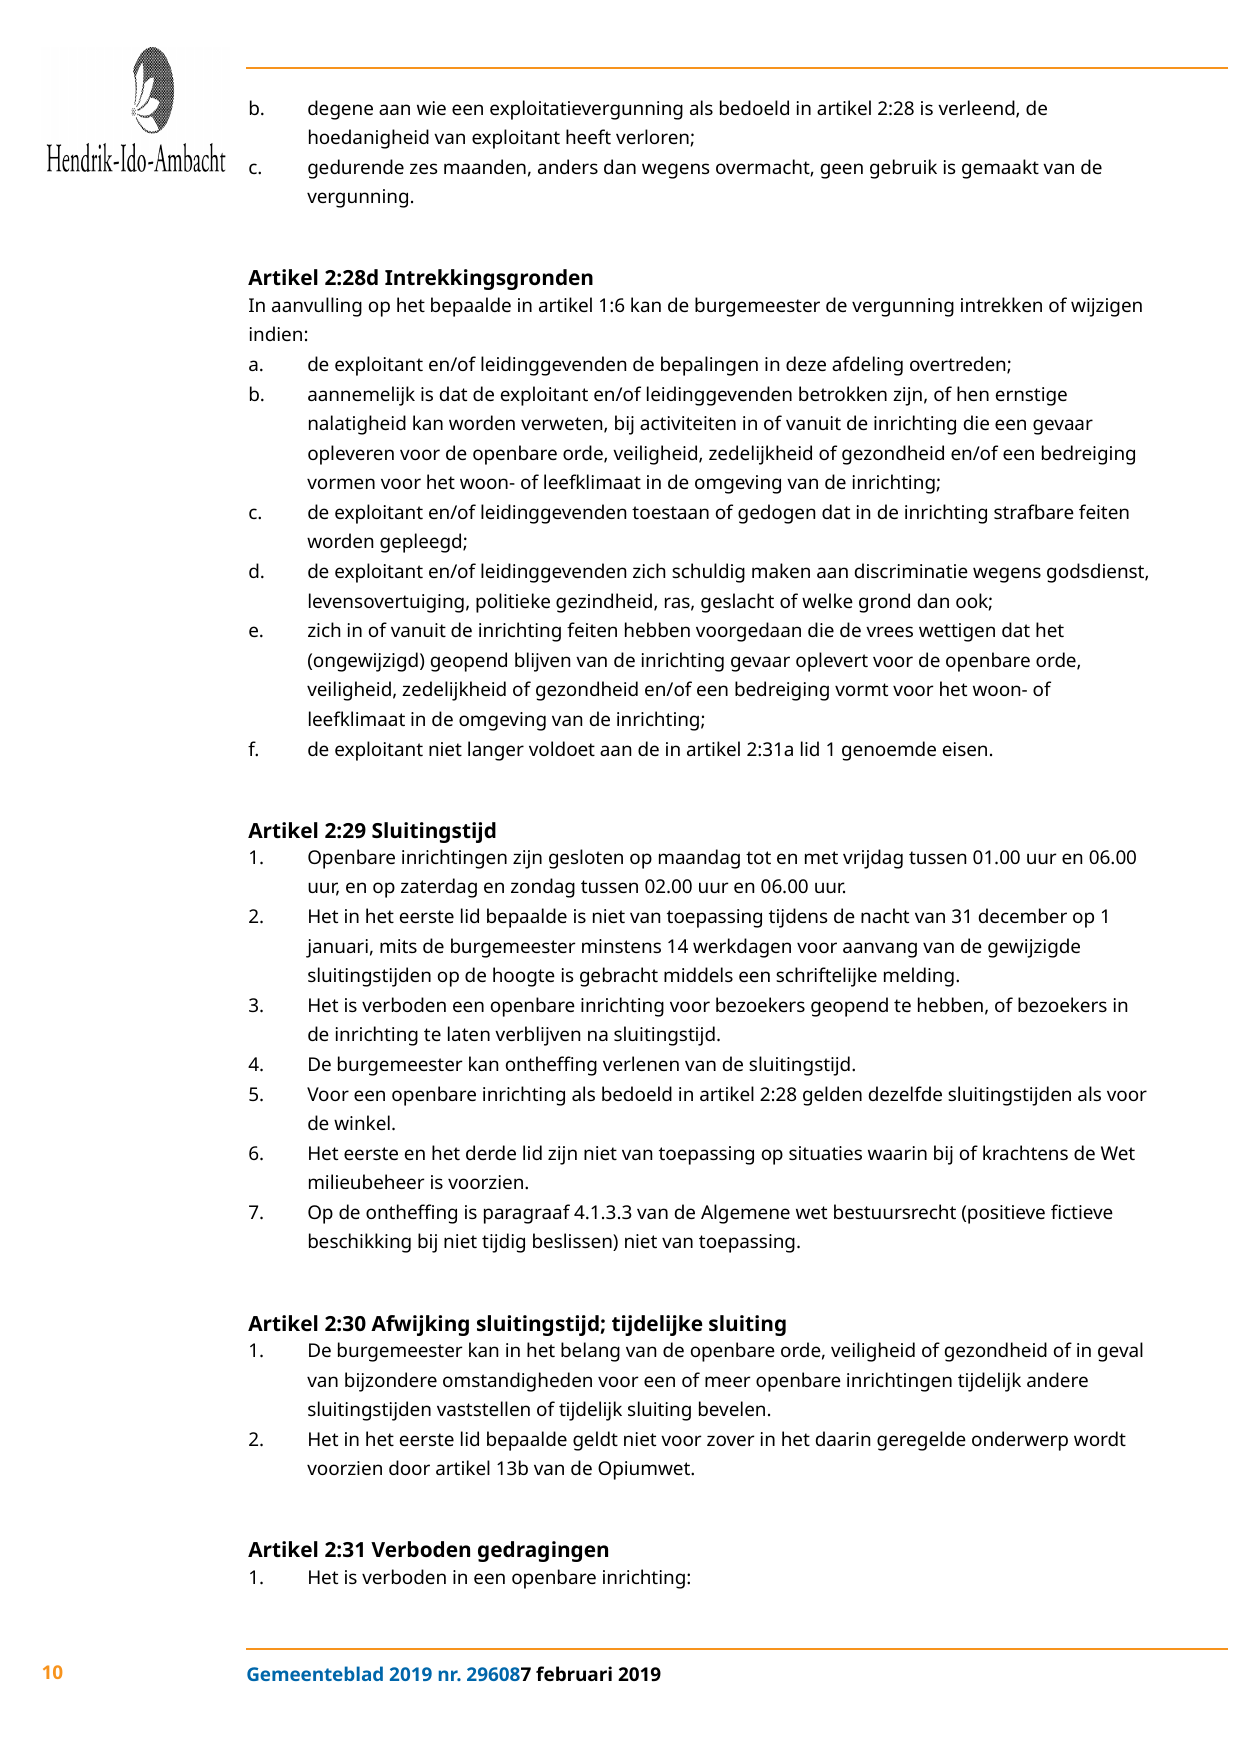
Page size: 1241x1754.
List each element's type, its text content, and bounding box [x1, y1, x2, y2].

list aannemelijk is dat de exploitant en/of leidinggevenden betrokken zijn, of hen ernstige nalatigheid kan worden verweten, bij activiteiten in of vanuit de inrichting die een gevaar opleveren voor de openbare orde, veiligheid, zedelijkheid of gezondheid en/of een bedreiging vormen voor het woon- of leefklimaat in de omgeving van de inrichting; [248, 381, 1152, 495]
text Artikel 2:28d Intrekkingsgronden [248, 263, 1152, 292]
list zich in of vanuit de inrichting feiten hebben voorgedaan die de vrees wettigen dat het (ongewijzigd) geopend blijven van de inrichting gevaar oplevert voor de openbare orde, veiligheid, zedelijkheid of gezondheid en/of een bedreiging vormt voor het woon- of leefklimaat in de omgeving van de inrichting; [248, 617, 1152, 732]
list Het in het eerste lid bepaalde geldt niet voor zover in het daarin geregelde onderwerp wordt voorzien door artikel 13b van de Opiumwet. [248, 1426, 1152, 1481]
list gedurende zes maanden, anders dan wegens overmacht, geen gebruik is gemaakt van de vergunning. [248, 154, 1152, 209]
list Het eerste en het derde lid zijn niet van toepassing op situaties waarin bij of krachtens de Wet milieubeheer is voorzien. [248, 1140, 1152, 1195]
list de exploitant en/of leidinggevenden de bepalingen in deze afdeling overtreden; [248, 351, 1152, 377]
text Artikel 2:30 Afwijking sluitingstijd; tijdelijke sluiting [248, 1309, 1152, 1337]
list Het in het eerste lid bepaalde is niet van toepassing tijdens de nacht van 31 december op 1 januari, mits de burgemeester minstens 14 werkdagen voor aanvang van de gewijzigde sluitingstijden op de hoogte is gebracht middels een schriftelijke melding. [248, 903, 1152, 988]
list Het is verboden in een openbare inrichting: [248, 1564, 1152, 1590]
list de exploitant en/of leidinggevenden toestaan of gedogen dat in de inrichting strafbare feiten worden gepleegd; [248, 499, 1152, 554]
list de exploitant en/of leidinggevenden zich schuldig maken aan discriminatie wegens godsdienst, levensovertuiging, politieke gezindheid, ras, geslacht of welke grond dan ook; [248, 558, 1152, 613]
list Het is verboden een openbare inrichting voor bezoekers geopend te hebben, of bezoekers in de inrichting te laten verblijven na sluitingstijd. [248, 992, 1152, 1047]
list De burgemeester kan in het belang van de openbare orde, veiligheid of gezondheid of in geval van bijzondere omstandigheden voor een of meer openbare inrichtingen tijdelijk andere sluitingstijden vaststellen of tijdelijk sluiting bevelen. [248, 1337, 1152, 1422]
list Op de ontheffing is paragraaf 4.1.3.3 van de Algemene wet bestuursrecht (positieve fictieve beschikking bij niet tijdig beslissen) niet van toepassing. [248, 1199, 1152, 1254]
list Openbare inrichtingen zijn gesloten op maandag tot en met vrijdag tussen 01.00 uur en 06.00 uur, en op zaterdag en zondag tussen 02.00 uur en 06.00 uur. [248, 844, 1152, 899]
list degene aan wie een exploitatievergunning als bedoeld in artikel 2:28 is verleend, de hoedanigheid van exploitant heeft verloren; [248, 95, 1152, 150]
list Voor een openbare inrichting als bedoeld in artikel 2:28 gelden dezelfde sluitingstijden als voor de winkel. [248, 1081, 1152, 1136]
text Artikel 2:31 Verboden gedragingen [248, 1536, 1152, 1564]
list de exploitant niet langer voldoet aan de in artikel 2:31a lid 1 genoemde eisen. [248, 736, 1152, 761]
picture [41, 47, 231, 172]
text Artikel 2:29 Sluitingstijd [248, 816, 1152, 844]
text In aanvulling op het bepaalde in artikel 1:6 kan de burgemeester de vergunning intrekken of wijzigen indien: [248, 292, 1152, 347]
list De burgemeester kan ontheffing verlenen van de sluitingstijd. [248, 1051, 1152, 1077]
